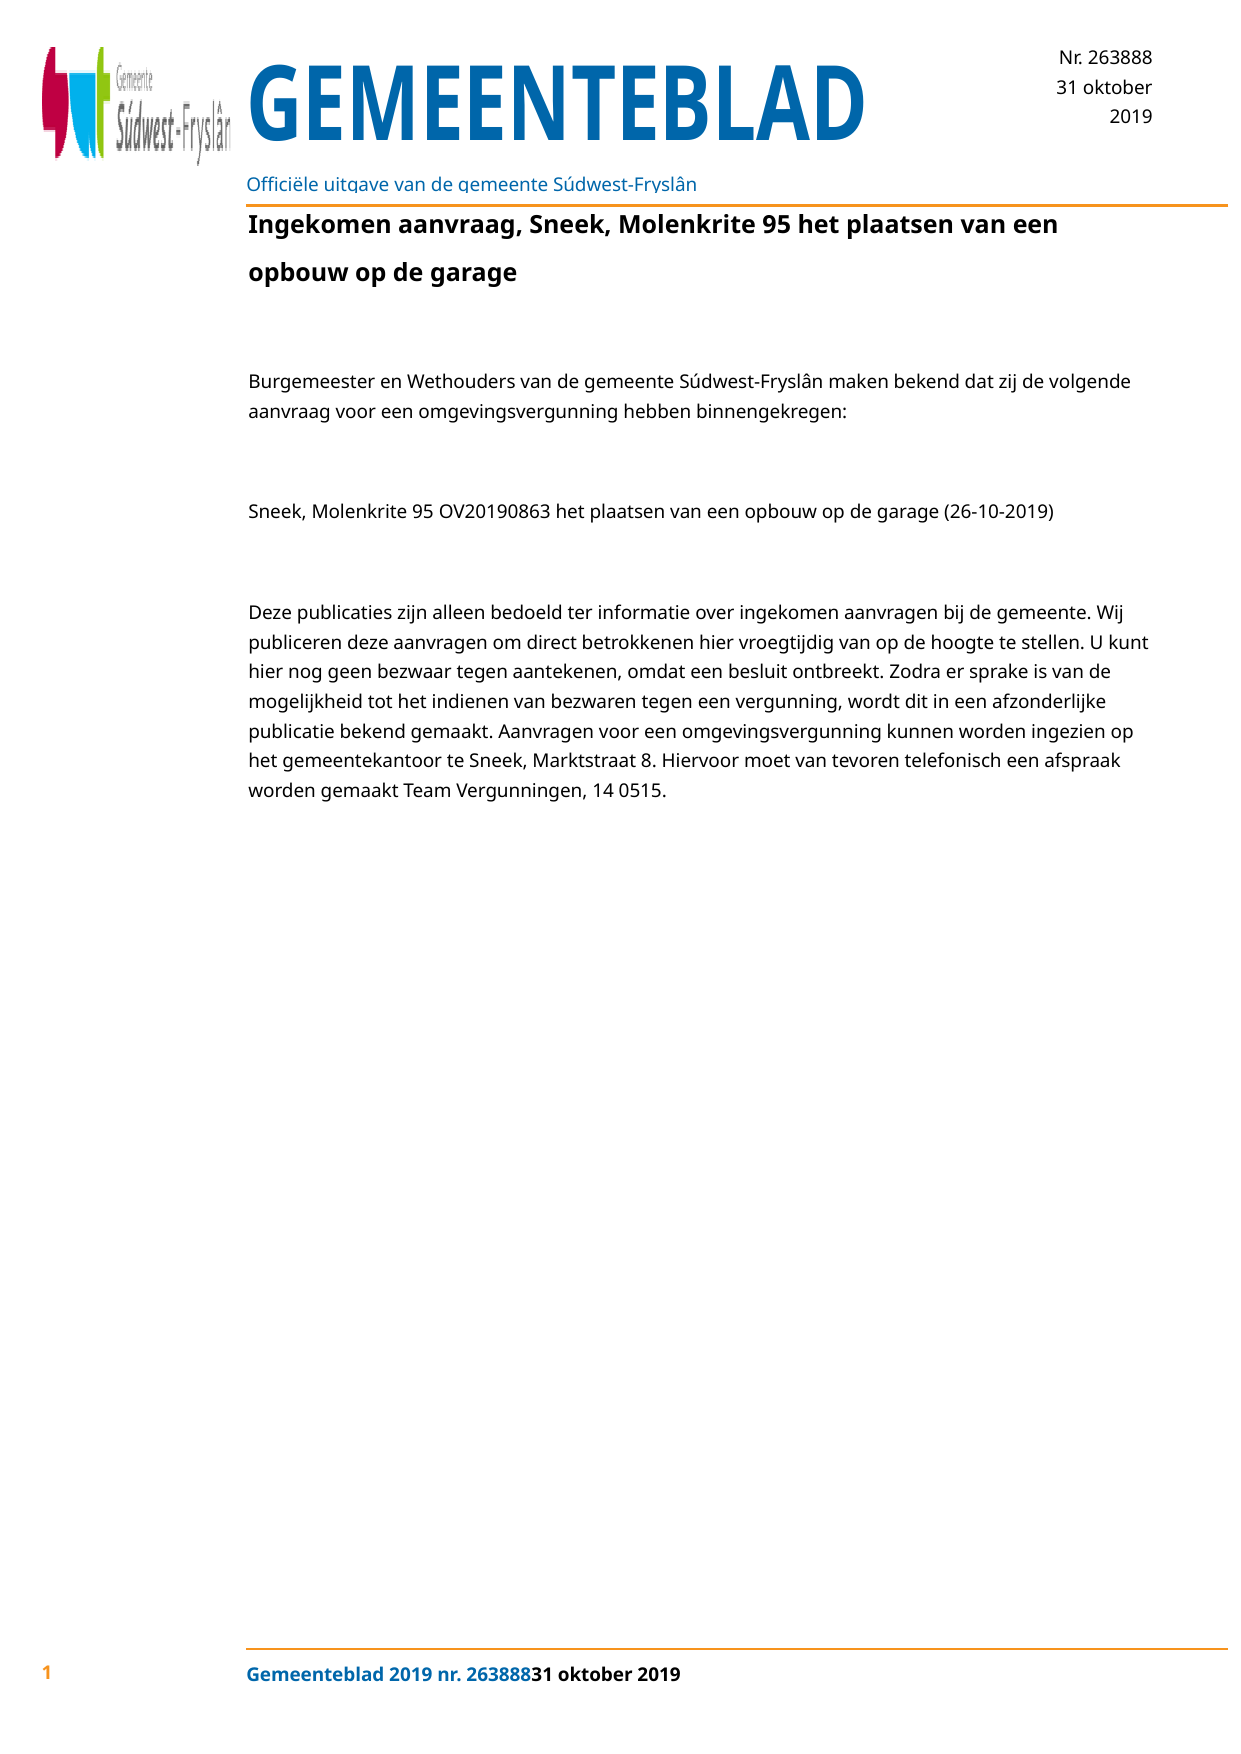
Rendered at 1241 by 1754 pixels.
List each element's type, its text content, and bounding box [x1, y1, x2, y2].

text Sneek, Molenkrite 95 OV20190863 het plaatsen van een opbouw op de garage (26-10-2019) [248, 499, 1152, 524]
text Deze publicaties zijn alleen bedoeld ter informatie over ingekomen aanvragen bij de gemeente. Wij publiceren deze aanvragen om direct betrokkenen hier vroegtijdig van op de hoogte te stellen. U kunt hier nog geen bezwaar tegen aantekenen, omdat een besluit ontbreekt. Zodra er sprake is van de mogelijkheid tot het indienen van bezwaren tegen een vergunning, wordt dit in een afzonderlijke publicatie bekend gemaakt. Aanvragen voor een omgevingsvergunning kunnen worden ingezien op het gemeentekantoor te Sneek, Marktstraat 8. Hiervoor moet van tevoren telefonisch een afspraak worden gemaakt Team Vergunningen, 14 0515. [248, 599, 1152, 803]
picture [41, 47, 231, 172]
text Burgemeester en Wethouders van de gemeente Súdwest-Fryslân maken bekend dat zij de volgende aanvraag voor een omgevingsvergunning hebben binnengekregen: [248, 368, 1152, 424]
text Ingekomen aanvraag, Sneek, Molenkrite 95 het plaatsen van een opbouw op de garage [248, 207, 1152, 288]
